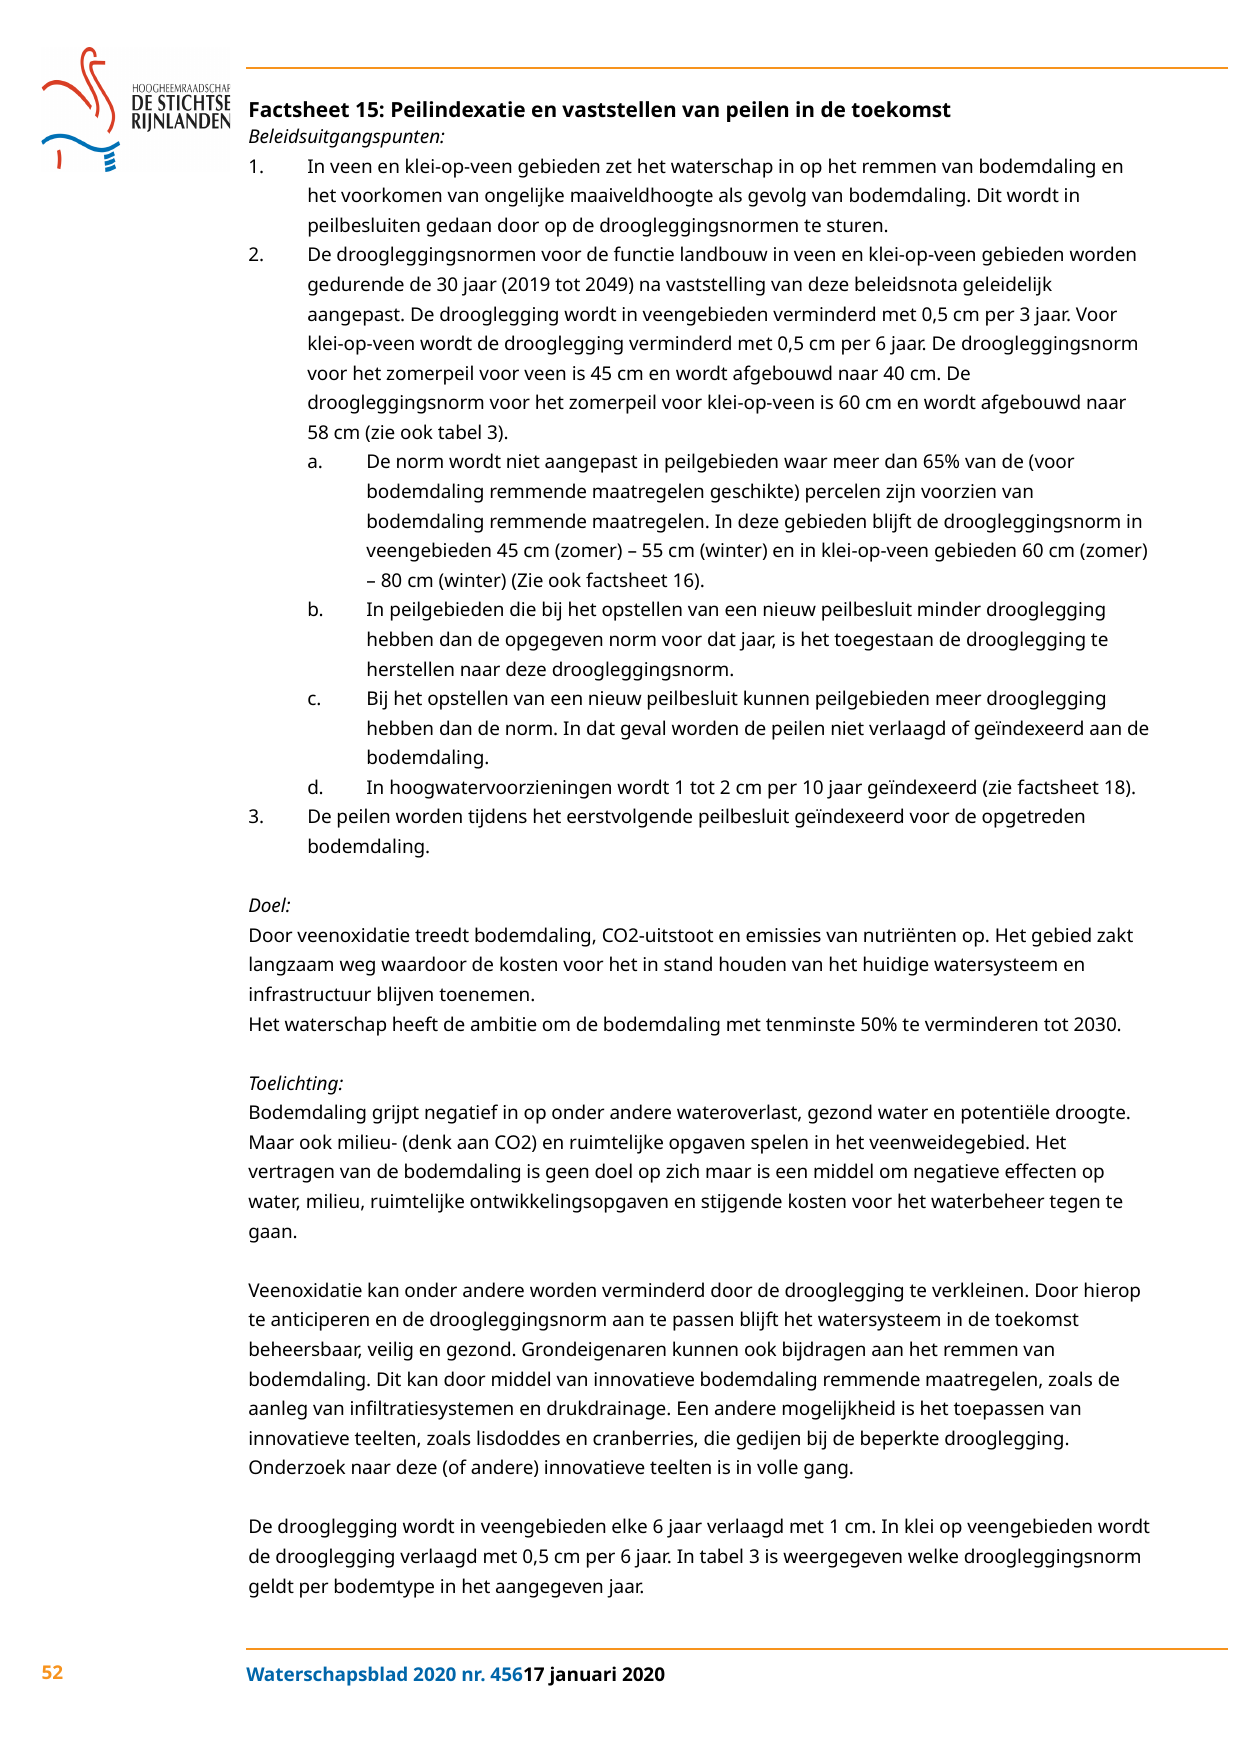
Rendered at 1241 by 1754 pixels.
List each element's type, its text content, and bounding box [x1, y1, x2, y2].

text Beleidsuitgangspunten: [248, 123, 1152, 149]
text Doel: [248, 892, 1152, 918]
list De droogleggingsnormen voor de functie landbouw in veen en klei-op-veen gebieden worden gedurende de 30 jaar (2019 tot 2049) na vaststelling van deze beleidsnota geleidelijk aangepast. De drooglegging wordt in veengebieden verminderd met 0,5 cm per 3 jaar. Voor klei-op-veen wordt de drooglegging verminderd met 0,5 cm per 6 jaar. De droogleggingsnorm voor het zomerpeil voor veen is 45 cm en wordt afgebouwd naar 40 cm. De droogleggingsnorm voor het zomerpeil voor klei-op-veen is 60 cm en wordt afgebouwd naar 58 cm (zie ook tabel 3). [248, 242, 1152, 445]
text Veenoxidatie kan onder andere worden verminderd door de drooglegging te verkleinen. Door hierop te anticiperen en de droogleggingsnorm aan te passen blijft het watersysteem in de toekomst beheersbaar, veilig en gezond. Grondeigenaren kunnen ook bijdragen aan het remmen van bodemdaling. Dit kan door middel van innovatieve bodemdaling remmende maatregelen, zoals de aanleg van infiltratiesystemen en drukdrainage. Een andere mogelijkheid is het toepassen van innovatieve teelten, zoals lisdoddes en cranberries, die gedijen bij de beperkte drooglegging. Onderzoek naar deze (of andere) innovatieve teelten is in volle gang. [248, 1277, 1152, 1480]
text Het waterschap heeft de ambitie om de bodemdaling met tenminste 50% te verminderen tot 2030. [248, 1011, 1152, 1037]
text Bodemdaling grijpt negatief in op onder andere wateroverlast, gezond water en potentiële droogte. Maar ook milieu- (denk aan CO2) en ruimtelijke opgaven spelen in het veenweidegebied. Het vertragen van de bodemdaling is geen doel op zich maar is een middel om negatieve effecten op water, milieu, ruimtelijke ontwikkelingsopgaven en stijgende kosten voor het waterbeheer tegen te gaan. [248, 1099, 1152, 1244]
text Factsheet 15: Peilindexatie en vaststellen van peilen in de toekomst [248, 95, 1152, 123]
list In veen en klei-op-veen gebieden zet het waterschap in op het remmen van bodemdaling en het voorkomen van ongelijke maaiveldhoogte als gevolg van bodemdaling. Dit wordt in peilbesluiten gedaan door op de droogleggingsnormen te sturen. [248, 153, 1152, 238]
text De drooglegging wordt in veengebieden elke 6 jaar verlaagd met 1 cm. In klei op veengebieden wordt de drooglegging verlaagd met 0,5 cm per 6 jaar. In tabel 3 is weergegeven welke droogleggingsnorm geldt per bodemtype in het aangegeven jaar. [248, 1514, 1152, 1599]
list Bij het opstellen van een nieuw peilbesluit kunnen peilgebieden meer drooglegging hebben dan de norm. In dat geval worden de peilen niet verlaagd of geïndexeerd aan de bodemdaling. [307, 685, 1152, 770]
list De norm wordt niet aangepast in peilgebieden waar meer dan 65% van de (voor bodemdaling remmende maatregelen geschikte) percelen zijn voorzien van bodemdaling remmende maatregelen. In deze gebieden blijft de droogleggingsnorm in veengebieden 45 cm (zomer) – 55 cm (winter) en in klei-op-veen gebieden 60 cm (zomer) – 80 cm (winter) (Zie ook factsheet 16). [307, 449, 1152, 593]
picture [41, 47, 231, 172]
text Toelichting: [248, 1070, 1152, 1096]
list In peilgebieden die bij het opstellen van een nieuw peilbesluit minder drooglegging hebben dan de opgegeven norm voor dat jaar, is het toegestaan de drooglegging te herstellen naar deze droogleggingsnorm. [307, 597, 1152, 682]
list In hoogwatervoorzieningen wordt 1 tot 2 cm per 10 jaar geïndexeerd (zie factsheet 18). [307, 774, 1152, 800]
text Door veenoxidatie treedt bodemdaling, CO2-uitstoot en emissies van nutriënten op. Het gebied zakt langzaam weg waardoor de kosten voor het in stand houden van het huidige watersysteem en infrastructuur blijven toenemen. [248, 922, 1152, 1007]
list De peilen worden tijdens het eerstvolgende peilbesluit geïndexeerd voor de opgetreden bodemdaling. [248, 804, 1152, 859]
